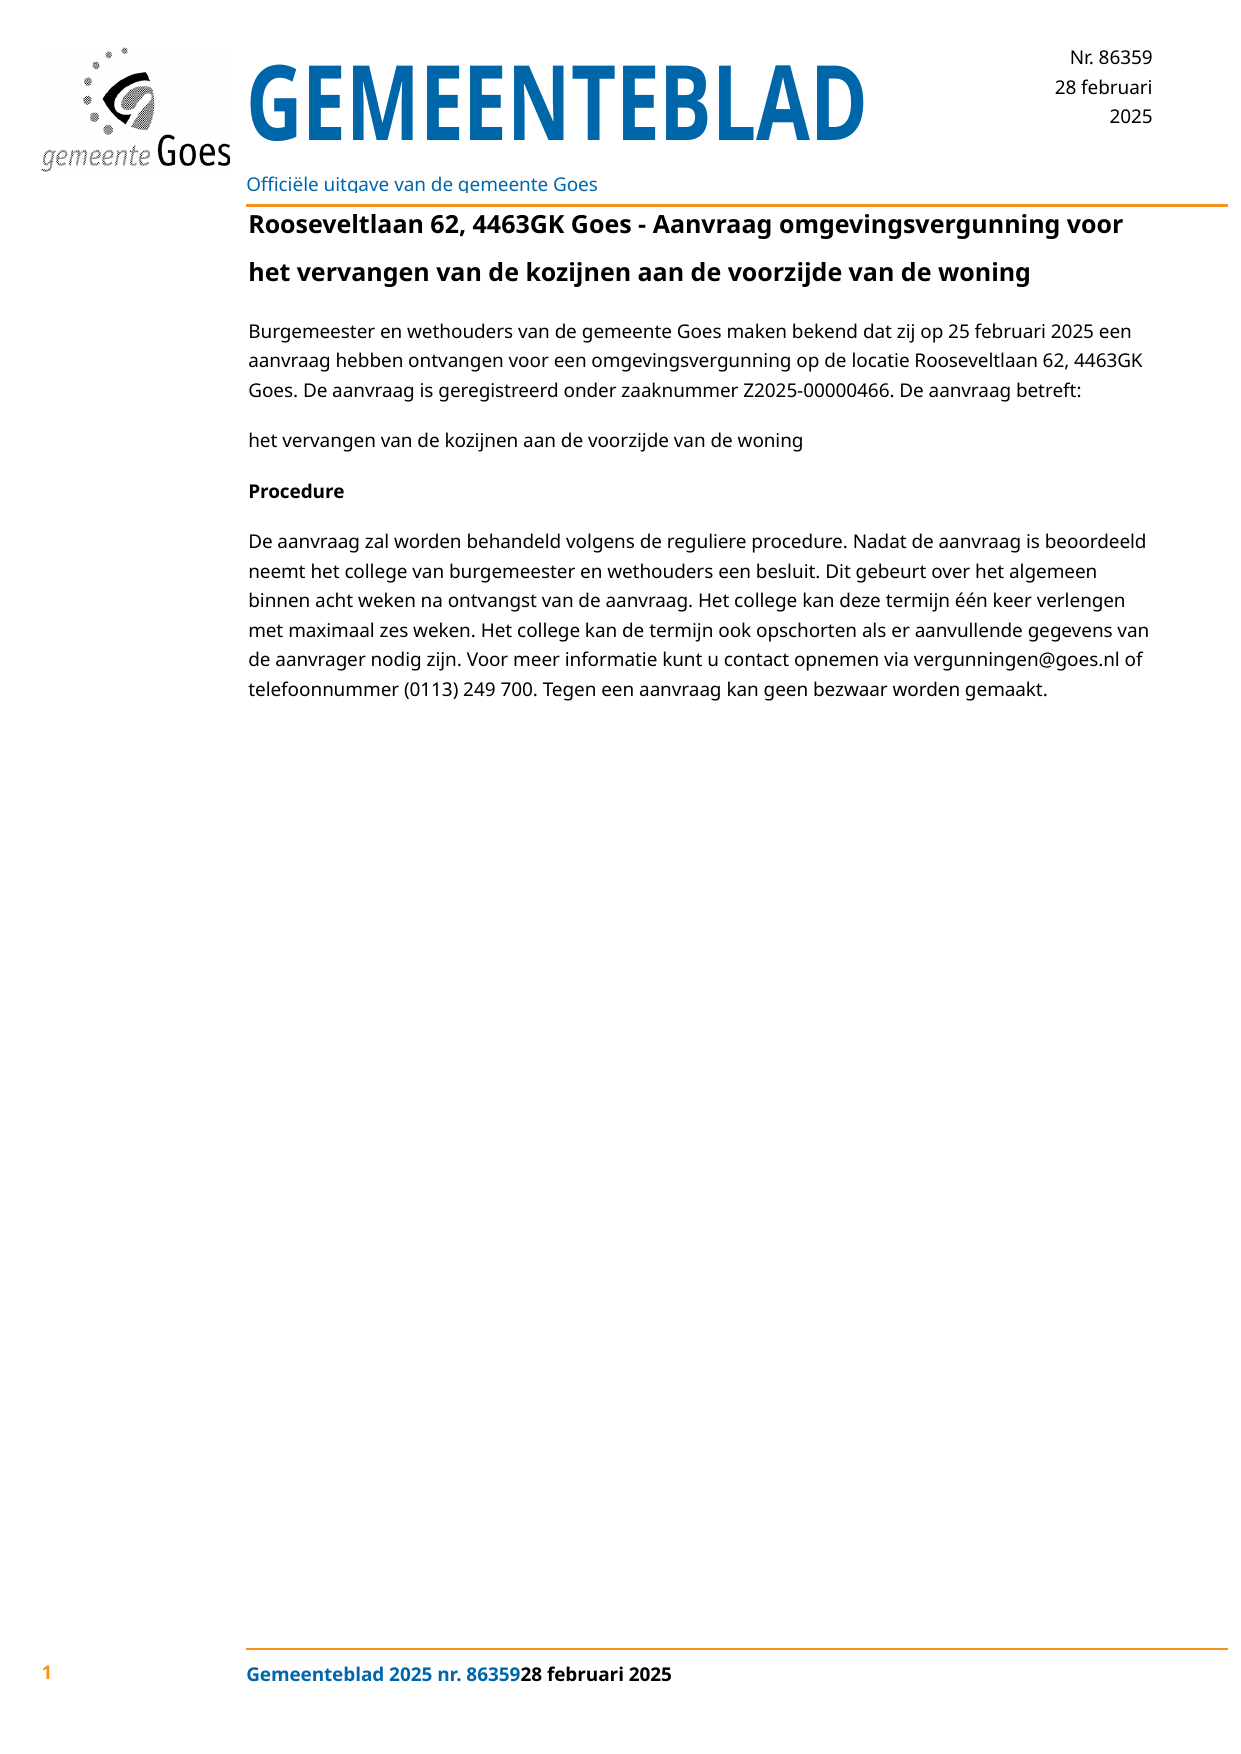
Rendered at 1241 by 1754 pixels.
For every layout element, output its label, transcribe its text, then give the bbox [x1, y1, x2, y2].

text De aanvraag zal worden behandeld volgens de reguliere procedure. Nadat de aanvraag is beoordeeld neemt het college van burgemeester en wethouders een besluit. Dit gebeurt over het algemeen binnen acht weken na ontvangst van de aanvraag. Het college kan deze termijn één keer verlengen met maximaal zes weken. Het college kan de termijn ook opschorten als er aanvullende gegevens van de aanvrager nodig zijn. Voor meer informatie kunt u contact opnemen via vergunningen@goes.nl of telefoonnummer (0113) 249 700. Tegen een aanvraag kan geen bezwaar worden gemaakt. [248, 528, 1152, 702]
text Rooseveltlaan 62, 4463GK Goes - Aanvraag omgevingsvergunning voor het vervangen van de kozijnen aan de voorzijde van de woning [248, 207, 1152, 288]
text Procedure [248, 478, 1152, 504]
text het vervangen van de kozijnen aan de voorzijde van de woning [248, 427, 1152, 453]
text Burgemeester en wethouders van de gemeente Goes maken bekend dat zij op 25 februari 2025 een aanvraag hebben ontvangen voor een omgevingsvergunning op de locatie Rooseveltlaan 62, 4463GK Goes. De aanvraag is geregistreerd onder zaaknummer Z2025-00000466. De aanvraag betreft: [248, 318, 1152, 403]
picture [41, 47, 231, 172]
